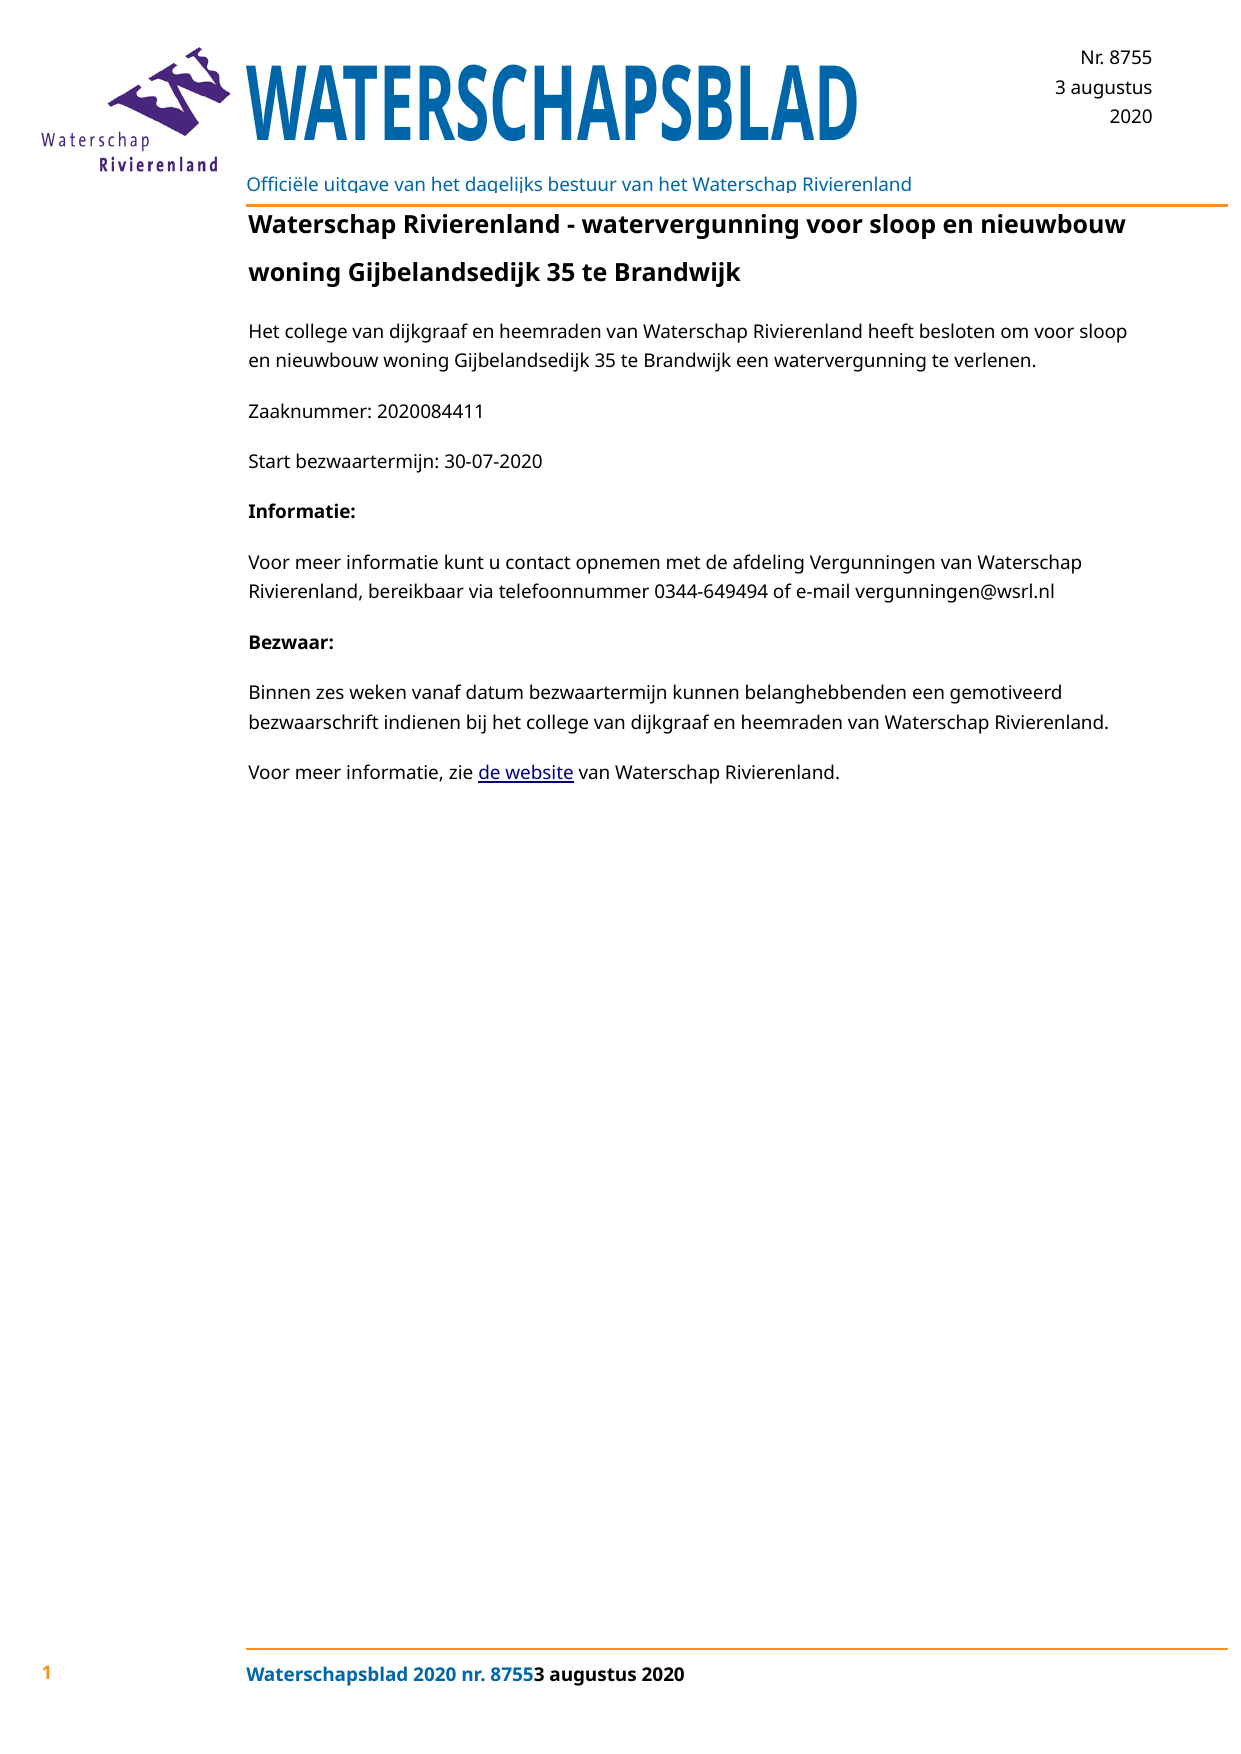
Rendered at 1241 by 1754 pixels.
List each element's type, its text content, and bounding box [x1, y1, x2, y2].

text Voor meer informatie kunt u contact opnemen met de afdeling Vergunningen van Waterschap Rivierenland, bereikbaar via telefoonnummer 0344-649494 of e-mail vergunningen@wsrl.nl [248, 549, 1152, 604]
text Start bezwaartermijn: 30-07-2020 [248, 448, 1152, 474]
text Bezwaar: [248, 629, 1152, 655]
text Voor meer informatie, zie de website van Waterschap Rivierenland. [248, 759, 1152, 785]
text Binnen zes weken vanaf datum bezwaartermijn kunnen belanghebbenden een gemotiveerd bezwaarschrift indienen bij het college van dijkgraaf en heemraden van Waterschap Rivierenland. [248, 679, 1152, 735]
text Waterschap Rivierenland - watervergunning voor sloop en nieuwbouw woning Gijbelandsedijk 35 te Brandwijk [248, 207, 1152, 288]
text Het college van dijkgraaf en heemraden van Waterschap Rivierenland heeft besloten om voor sloop en nieuwbouw woning Gijbelandsedijk 35 te Brandwijk een watervergunning te verlenen. [248, 318, 1152, 373]
text Informatie: [248, 499, 1152, 524]
text Zaaknummer: 2020084411 [248, 398, 1152, 424]
picture [41, 47, 231, 172]
